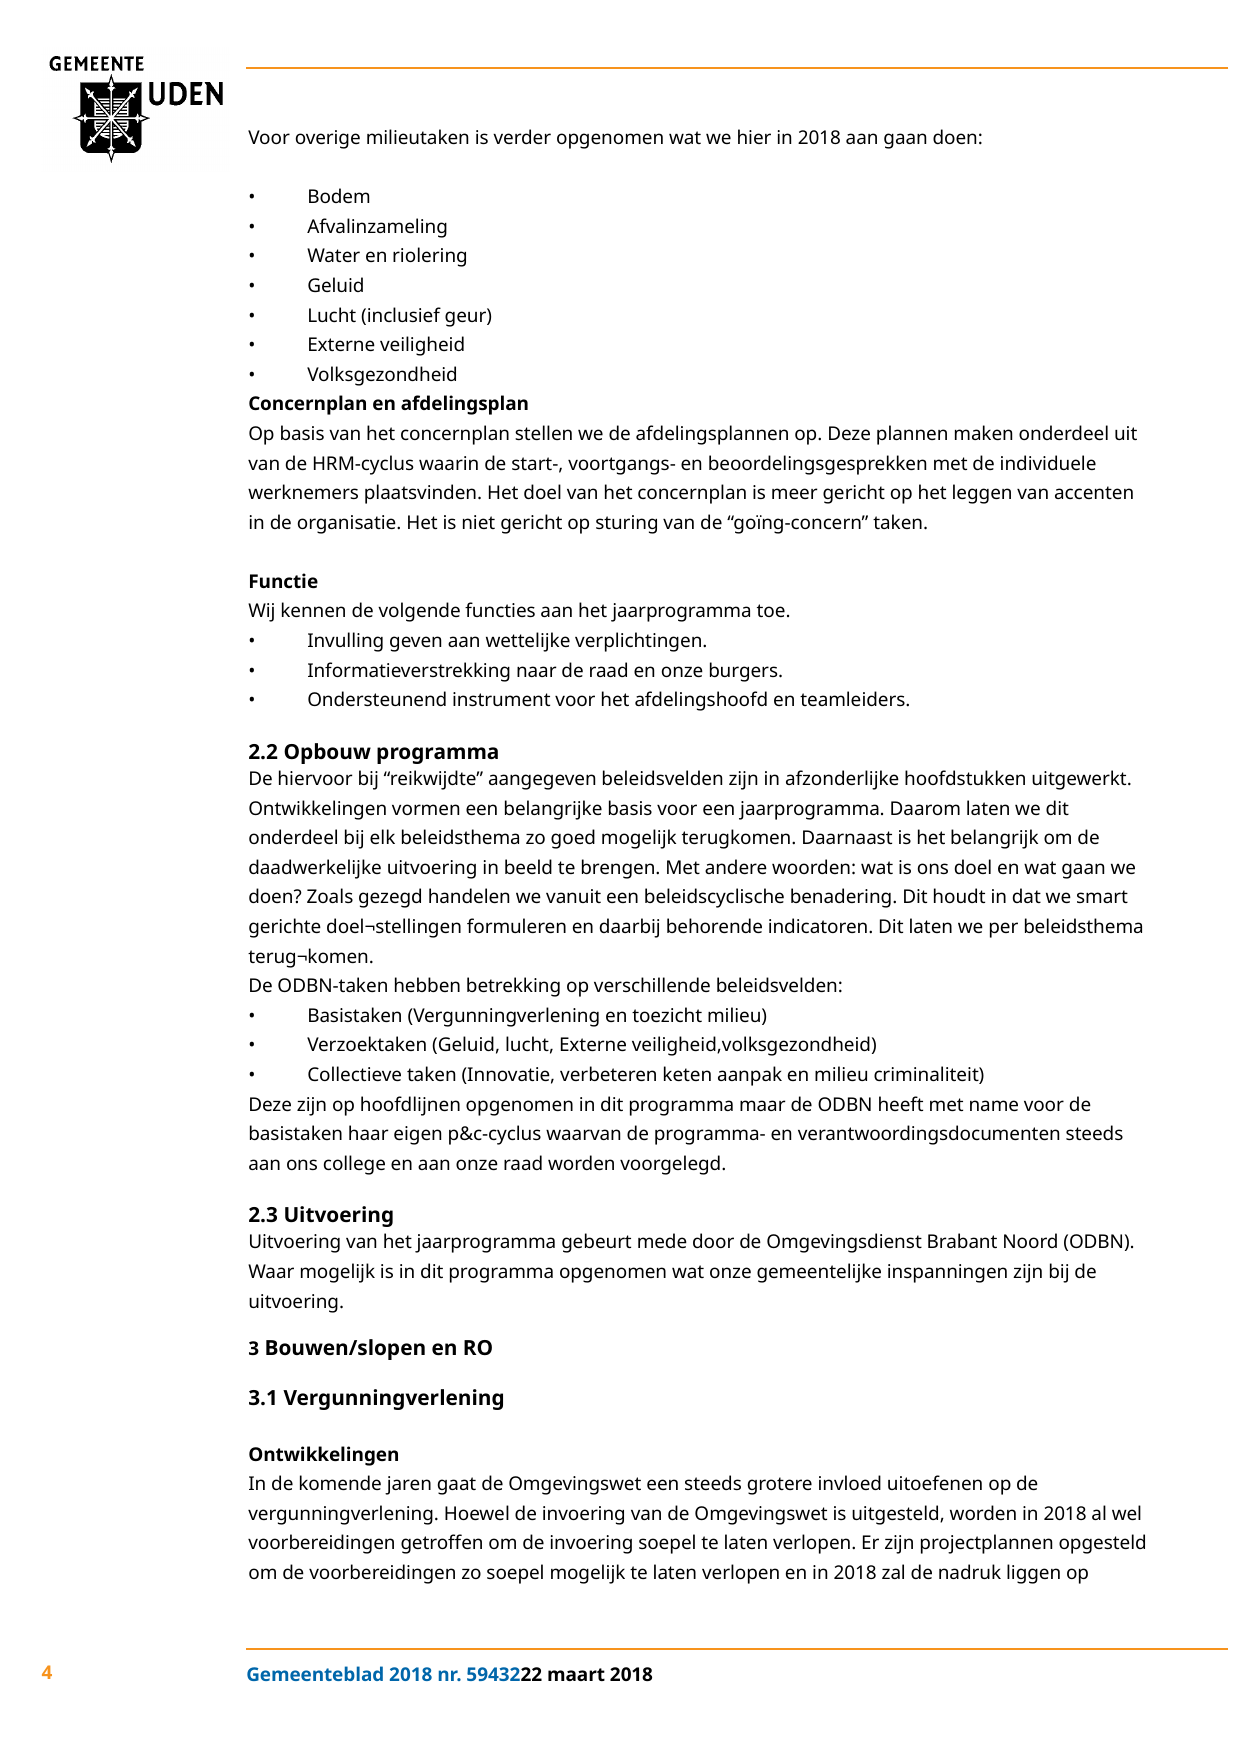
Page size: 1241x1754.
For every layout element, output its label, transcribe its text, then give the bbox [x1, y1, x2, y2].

text Functie [248, 568, 1152, 594]
text 2.3 Uitvoering [248, 1200, 1152, 1229]
text Op basis van het concernplan stellen we de afdelingsplannen op. Deze plannen maken onderdeel uit van de HRM-cyclus waarin de start-, voortgangs- en beoordelingsgesprekken met de individuele werknemers plaatsvinden. Het doel van het concernplan is meer gericht op het leggen van accenten in de organisatie. Het is niet gericht op sturing van de “goïng-concern” taken. [248, 420, 1152, 535]
list Invulling geven aan wettelijke verplichtingen. [248, 627, 1152, 653]
text In de komende jaren gaat de Omgevingswet een steeds grotere invloed uitoefenen op de vergunningverlening. Hoewel de invoering van de Omgevingswet is uitgesteld, worden in 2018 al wel voorbereidingen getroffen om de invoering soepel te laten verlopen. Er zijn projectplannen opgesteld om de voorbereidingen zo soepel mogelijk te laten verlopen en in 2018 zal de nadruk liggen op [248, 1470, 1152, 1585]
text Concernplan en afdelingsplan [248, 391, 1152, 416]
text De ODBN-taken hebben betrekking op verschillende beleidsvelden: [248, 972, 1152, 998]
text Voor overige milieutaken is verder opgenomen wat we hier in 2018 aan gaan doen: [248, 124, 1152, 150]
list Informatieverstrekking naar de raad en onze burgers. [248, 657, 1152, 683]
text Uitvoering van het jaarprogramma gebeurt mede door de Omgevingsdienst Brabant Noord (ODBN). Waar mogelijk is in dit programma opgenomen wat onze gemeentelijke inspanningen zijn bij de uitvoering. [248, 1229, 1152, 1314]
text De hiervoor bij “reikwijdte” aangegeven beleidsvelden zijn in afzonderlijke hoofdstukken uitgewerkt. Ontwikkelingen vormen een belangrijke basis voor een jaarprogramma. Daarom laten we dit onderdeel bij elk beleidsthema zo goed mogelijk terugkomen. Daarnaast is het belangrijk om de daadwerkelijke uitvoering in beeld te brengen. Met andere woorden: wat is ons doel en wat gaan we doen? Zoals gezegd handelen we vanuit een beleidscyclische benadering. Dit houdt in dat we smart gerichte doel¬stellingen formuleren en daarbij behorende indicatoren. Dit laten we per beleidsthema terug¬komen. [248, 765, 1152, 968]
list Geluid [248, 272, 1152, 298]
list Basistaken (Vergunningverlening en toezicht milieu) [248, 1002, 1152, 1028]
list Externe veiligheid [248, 331, 1152, 357]
list Ondersteunend instrument voor het afdelingshoofd en teamleiders. [248, 686, 1152, 712]
text 2.2 Opbouw programma [248, 737, 1152, 765]
text Ontwikkelingen [248, 1441, 1152, 1467]
list Lucht (inclusief geur) [248, 302, 1152, 328]
list Volksgezondheid [248, 361, 1152, 387]
picture [41, 47, 231, 172]
text 3.1 Vergunningverlening [248, 1383, 1152, 1411]
list Water en riolering [248, 243, 1152, 268]
text Deze zijn op hoofdlijnen opgenomen in dit programma maar de ODBN heeft met name voor de basistaken haar eigen p&c-cyclus waarvan de programma- en verantwoordingsdocumenten steeds aan ons college en aan onze raad worden voorgelegd. [248, 1091, 1152, 1176]
text 3 Bouwen/slopen en RO [248, 1333, 1152, 1362]
list Verzoektaken (Geluid, lucht, Externe veiligheid,volksgezondheid) [248, 1032, 1152, 1057]
text Wij kennen de volgende functies aan het jaarprogramma toe. [248, 598, 1152, 623]
list Bodem [248, 183, 1152, 209]
list Afvalinzameling [248, 213, 1152, 239]
list Collectieve taken (Innovatie, verbeteren keten aanpak en milieu criminaliteit) [248, 1061, 1152, 1087]
